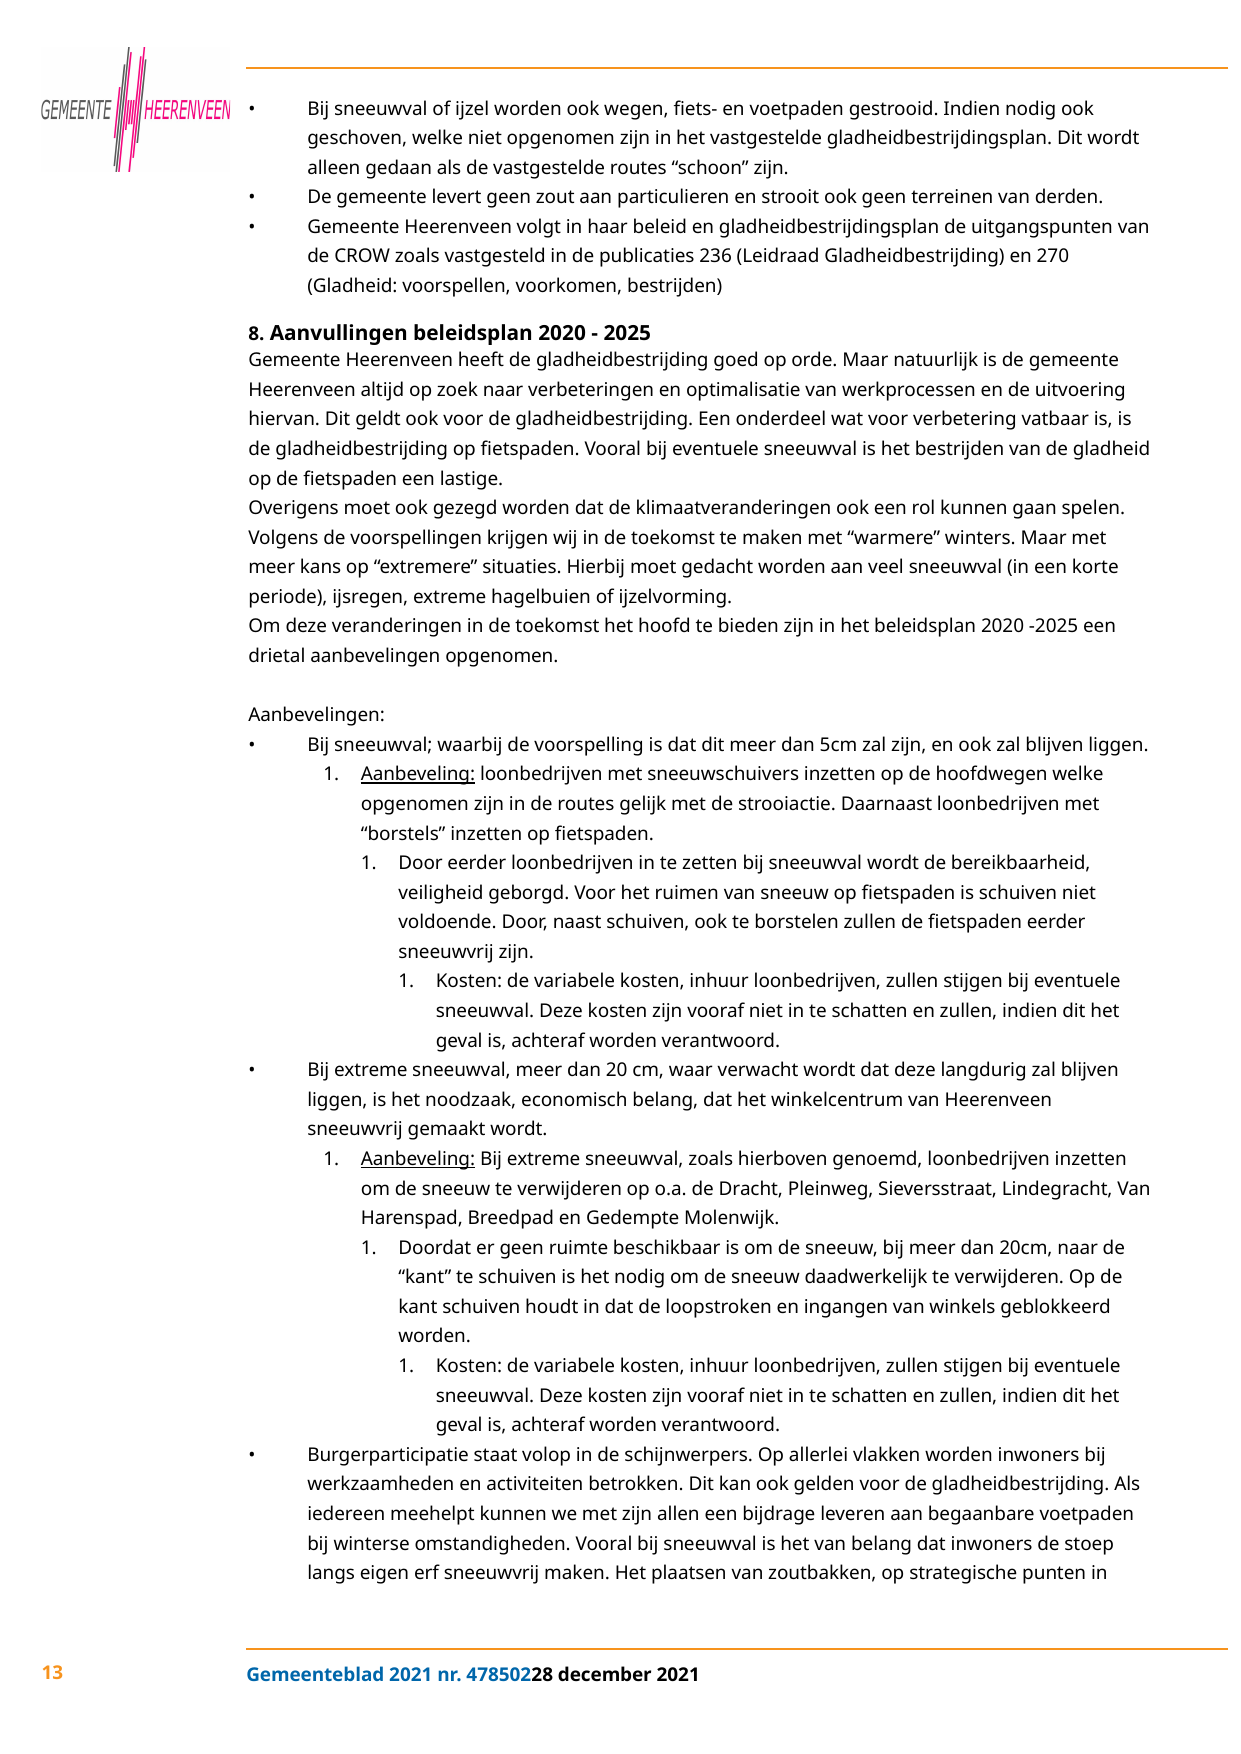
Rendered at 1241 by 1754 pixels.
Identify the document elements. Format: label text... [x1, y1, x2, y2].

picture [41, 47, 231, 172]
text Om deze veranderingen in de toekomst het hoofd te bieden zijn in het beleidsplan 2020 -2025 een drietal aanbevelingen opgenomen. [248, 613, 1152, 668]
list De gemeente levert geen zout aan particulieren en strooit ook geen terreinen van derden. [248, 183, 1152, 209]
text Overigens moet ook gezegd worden dat de klimaatveranderingen ook een rol kunnen gaan spelen. [248, 494, 1152, 520]
list Kosten: de variabele kosten, inhuur loonbedrijven, zullen stijgen bij eventuele sneeuwval. Deze kosten zijn vooraf niet in te schatten en zullen, indien dit het geval is, achteraf worden verantwoord. [398, 1352, 1152, 1437]
text Gemeente Heerenveen heeft de gladheidbestrijding goed op orde. Maar natuurlijk is de gemeente Heerenveen altijd op zoek naar verbeteringen en optimalisatie van werkprocessen en de uitvoering hiervan. Dit geldt ook voor de gladheidbestrijding. Een onderdeel wat voor verbetering vatbaar is, is de gladheidbestrijding op fietspaden. Vooral bij eventuele sneeuwval is het bestrijden van de gladheid op de fietspaden een lastige. [248, 346, 1152, 490]
list Aanbeveling: loonbedrijven met sneeuwschuivers inzetten op de hoofdwegen welke opgenomen zijn in de routes gelijk met de strooiactie. Daarnaast loonbedrijven met “borstels” inzetten op fietspaden. [323, 761, 1152, 845]
list Burgerparticipatie staat volop in de schijnwerpers. Op allerlei vlakken worden inwoners bij werkzaamheden en activiteiten betrokken. Dit kan ook gelden voor de gladheidbestrijding. Als iedereen meehelpt kunnen we met zijn allen een bijdrage leveren aan begaanbare voetpaden bij winterse omstandigheden. Vooral bij sneeuwval is het van belang dat inwoners de stoep langs eigen erf sneeuwvrij maken. Het plaatsen van zoutbakken, op strategische punten in [248, 1441, 1152, 1585]
list Bij sneeuwval of ijzel worden ook wegen, fiets- en voetpaden gestrooid. Indien nodig ook geschoven, welke niet opgenomen zijn in het vastgestelde gladheidbestrijdingsplan. Dit wordt alleen gedaan als de vastgestelde routes “schoon” zijn. [248, 95, 1152, 180]
list Aanbeveling: Bij extreme sneeuwval, zoals hierboven genoemd, loonbedrijven inzetten om de sneeuw te verwijderen op o.a. de Dracht, Pleinweg, Sieversstraat, Lindegracht, Van Harenspad, Breedpad en Gedempte Molenwijk. [323, 1145, 1152, 1230]
text Aanbevelingen: [248, 701, 1152, 727]
list Kosten: de variabele kosten, inhuur loonbedrijven, zullen stijgen bij eventuele sneeuwval. Deze kosten zijn vooraf niet in te schatten en zullen, indien dit het geval is, achteraf worden verantwoord. [398, 968, 1152, 1052]
list Bij extreme sneeuwval, meer dan 20 cm, waar verwacht wordt dat deze langdurig zal blijven liggen, is het noodzaak, economisch belang, dat het winkelcentrum van Heerenveen sneeuwvrij gemaakt wordt. [248, 1056, 1152, 1141]
text Volgens de voorspellingen krijgen wij in de toekomst te maken met “warmere” winters. Maar met meer kans op “extremere” situaties. Hierbij moet gedacht worden aan veel sneeuwval (in een korte periode), ijsregen, extreme hagelbuien of ijzelvorming. [248, 524, 1152, 609]
list Door eerder loonbedrijven in te zetten bij sneeuwval wordt de bereikbaarheid, veiligheid geborgd. Voor het ruimen van sneeuw op fietspaden is schuiven niet voldoende. Door, naast schuiven, ook te borstelen zullen de fietspaden eerder sneeuwvrij zijn. [361, 849, 1152, 964]
list Gemeente Heerenveen volgt in haar beleid en gladheidbestrijdingsplan de uitgangspunten van de CROW zoals vastgesteld in de publicaties 236 (Leidraad Gladheidbestrijding) en 270 (Gladheid: voorspellen, voorkomen, bestrijden) [248, 213, 1152, 298]
text 8. Aanvullingen beleidsplan 2020 - 2025 [248, 318, 1152, 346]
list Bij sneeuwval; waarbij de voorspelling is dat dit meer dan 5cm zal zijn, en ook zal blijven liggen. [248, 731, 1152, 757]
list Doordat er geen ruimte beschikbaar is om de sneeuw, bij meer dan 20cm, naar de “kant” te schuiven is het nodig om de sneeuw daadwerkelijk te verwijderen. Op de kant schuiven houdt in dat de loopstroken en ingangen van winkels geblokkeerd worden. [361, 1234, 1152, 1348]
